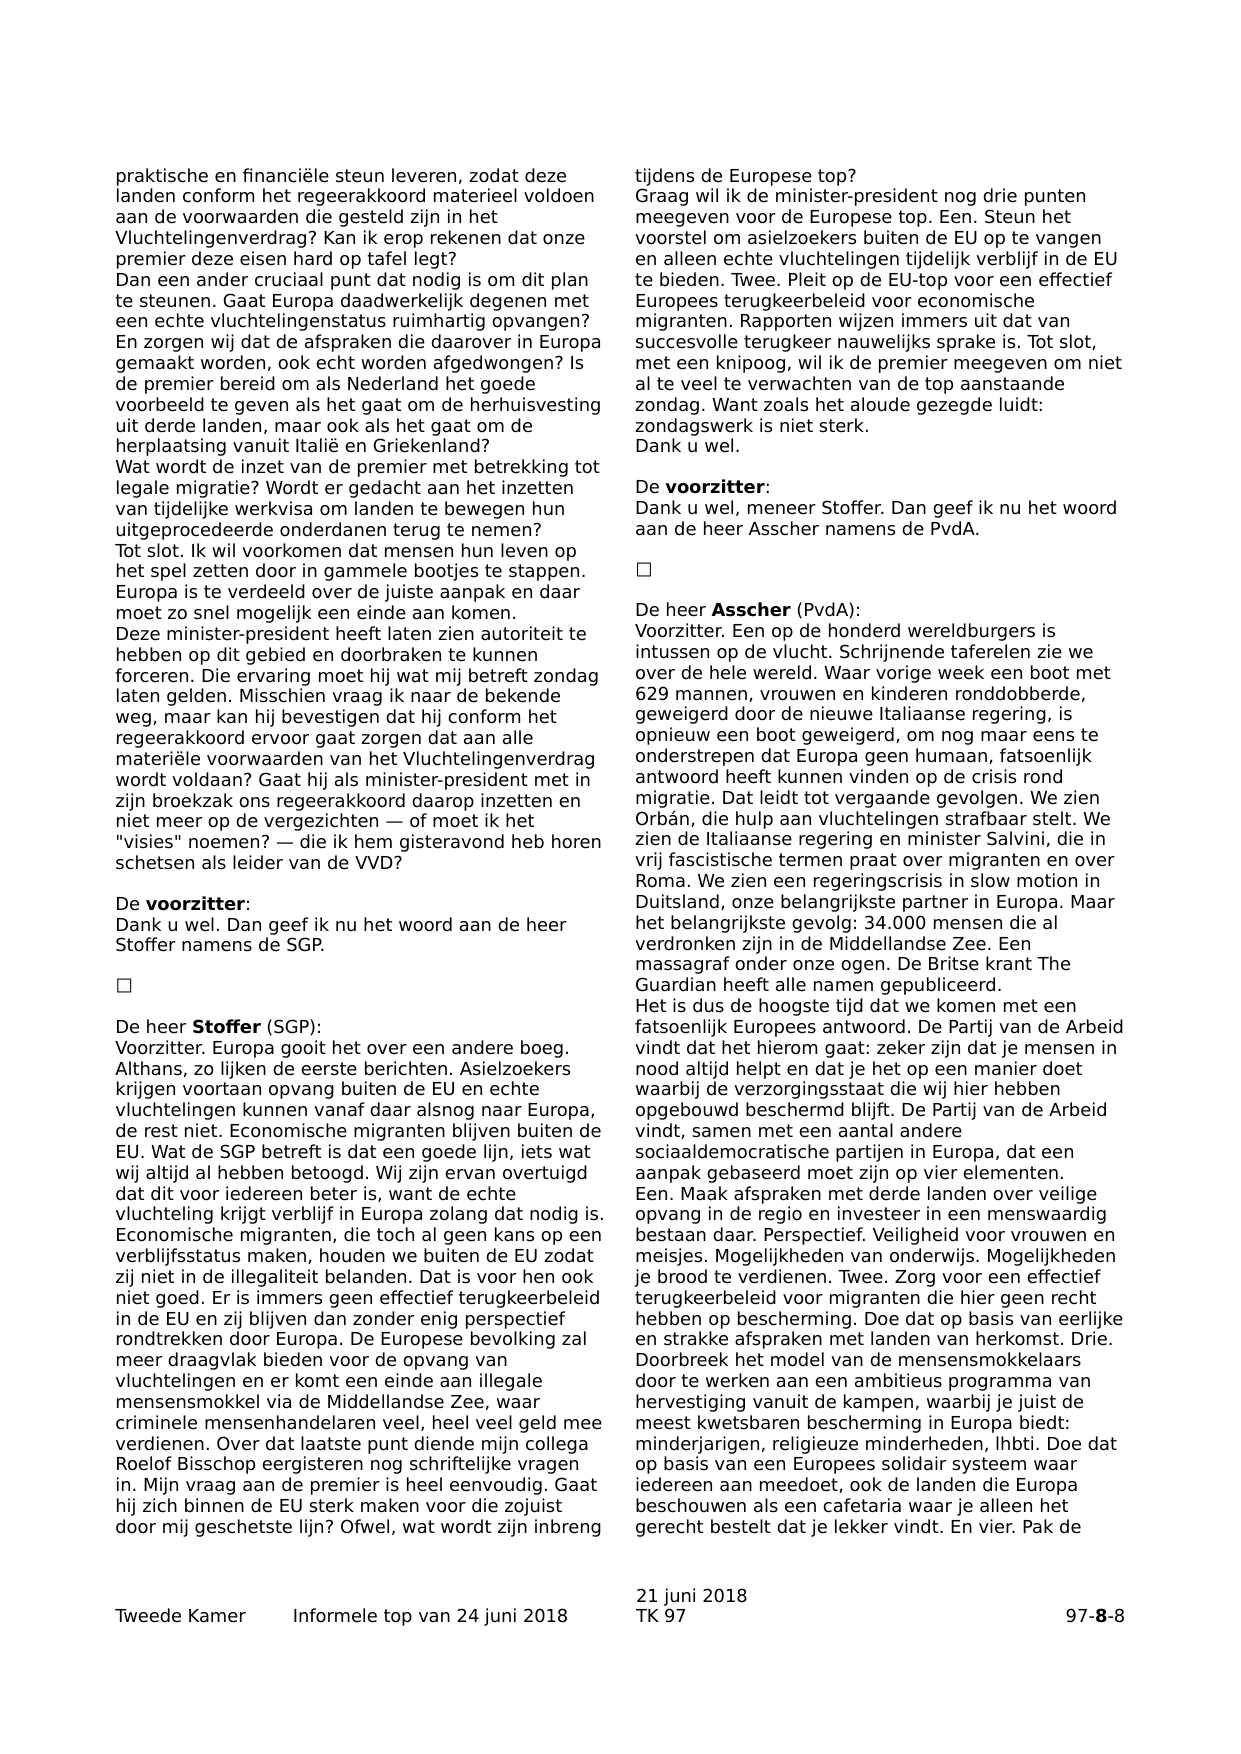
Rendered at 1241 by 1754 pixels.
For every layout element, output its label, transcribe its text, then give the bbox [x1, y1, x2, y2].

text tijdens de Europese top? [635, 165, 1125, 186]
text Wat wordt de inzet van de premier met betrekking tot legale migratie? Wordt er gedacht aan het inzetten van tijdelijke werkvisa om landen te bewegen hun uitgeprocedeerde onderdanen terug te nemen? [115, 457, 605, 540]
text De voorzitter: [115, 894, 605, 914]
text Voorzitter. Europa gooit het over een andere boeg. Althans, zo lijken de eerste berichten. Asielzoekers krijgen voortaan opvang buiten de EU en echte vluchtelingen kunnen vanaf daar alsnog naar Europa, de rest niet. Economische migranten blijven buiten de EU. Wat de SGP betreft is dat een goede lijn, iets wat wij altijd al hebben betoogd. Wij zijn ervan overtuigd dat dit voor iedereen beter is, want de echte vluchteling krijgt verblijf in Europa zolang dat nodig is. Economische migranten, die toch al geen kans op een verblijfsstatus maken, houden we buiten de EU zodat zij niet in de illegaliteit belanden. Dat is voor hen ook niet goed. Er is immers geen effectief terugkeerbeleid in de EU en zij blijven dan zonder enig perspectief rondtrekken door Europa. De Europese bevolking zal meer draagvlak bieden voor de opvang van vluchtelingen en er komt een einde aan illegale mensensmokkel via de Middellandse Zee, waar criminele mensenhandelaren veel, heel veel geld mee verdienen. Over dat laatste punt diende mijn collega Roelof Bisschop eergisteren nog schriftelijke vragen in. Mijn vraag aan de premier is heel eenvoudig. Gaat hij zich binnen de EU sterk maken voor die zojuist door mij geschetste lijn? Ofwel, wat wordt zijn inbreng [115, 1037, 605, 1537]
text Voorzitter. Een op de honderd wereldburgers is intussen op de vlucht. Schrijnende taferelen zie we over de hele wereld. Waar vorige week een boot met 629 mannen, vrouwen en kinderen ronddobberde, geweigerd door de nieuwe Italiaanse regering, is opnieuw een boot geweigerd, om nog maar eens te onderstrepen dat Europa geen humaan, fatsoenlijk antwoord heeft kunnen vinden op de crisis rond migratie. Dat leidt tot vergaande gevolgen. We zien Orbán, die hulp aan vluchtelingen strafbaar stelt. We zien de Italiaanse regering en minister Salvini, die in vrij fascistische termen praat over migranten en over Roma. We zien een regeringscrisis in slow motion in Duitsland, onze belangrijkste partner in Europa. Maar het belangrijkste gevolg: 34.000 mensen die al verdronken zijn in de Middellandse Zee. Een massagraf onder onze ogen. De Britse krant The Guardian heeft alle namen gepubliceerd. [635, 621, 1125, 996]
text Het is dus de hoogste tijd dat we komen met een fatsoenlijk Europees antwoord. De Partij van de Arbeid vindt dat het hierom gaat: zeker zijn dat je mensen in nood altijd helpt en dat je het op een manier doet waarbij de verzorgingsstaat die wij hier hebben opgebouwd beschermd blijft. De Partij van de Arbeid vindt, samen met een aantal andere sociaaldemocratische partijen in Europa, dat een aanpak gebaseerd moet zijn op vier elementen. [635, 996, 1125, 1183]
text Dank u wel. Dan geef ik nu het woord aan de heer Stoffer namens de SGP. [115, 914, 605, 956]
text praktische en financiële steun leveren, zodat deze landen conform het regeerakkoord materieel voldoen aan de voorwaarden die gesteld zijn in het Vluchtelingenverdrag? Kan ik erop rekenen dat onze premier deze eisen hard op tafel legt? [115, 165, 605, 269]
text De heer Asscher (PvdA): [635, 600, 1125, 621]
text Deze minister-president heeft laten zien autoriteit te hebben op dit gebied en doorbraken te kunnen forceren. Die ervaring moet hij wat mij betreft zondag laten gelden. Misschien vraag ik naar de bekende weg, maar kan hij bevestigen dat hij conform het regeerakkoord ervoor gaat zorgen dat aan alle materiële voorwaarden van het Vluchtelingenverdrag wordt voldaan? Gaat hij als minister-president met in zijn broekzak ons regeerakkoord daarop inzetten en niet meer op de vergezichten — of moet ik het "visies" noemen? — die ik hem gisteravond heb horen schetsen als leider van de VVD? [115, 624, 605, 874]
text Een. Maak afspraken met derde landen over veilige opvang in de regio en investeer in een menswaardig bestaan daar. Perspectief. Veiligheid voor vrouwen en meisjes. Mogelijkheden van onderwijs. Mogelijkheden je brood te verdienen. Twee. Zorg voor een effectief terugkeerbeleid voor migranten die hier geen recht hebben op bescherming. Doe dat op basis van eerlijke en strakke afspraken met landen van herkomst. Drie. Doorbreek het model van de mensensmokkelaars door te werken aan een ambitieus programma van hervestiging vanuit de kampen, waarbij je juist de meest kwetsbaren bescherming in Europa biedt: minderjarigen, religieuze minderheden, lhbti. Doe dat op basis van een Europees solidair systeem waar iedereen aan meedoet, ook de landen die Europa beschouwen als een cafetaria waar je alleen het gerecht bestelt dat je lekker vindt. En vier. Pak de [635, 1183, 1125, 1537]
text ⬜ [635, 559, 1125, 580]
text ⬜ [115, 976, 605, 997]
text Dank u wel, meneer Stoffer. Dan geef ik nu het woord aan de heer Asscher namens de PvdA. [635, 498, 1125, 539]
text De heer Stoffer (SGP): [115, 1017, 605, 1037]
text Graag wil ik de minister-president nog drie punten meegeven voor de Europese top. Een. Steun het voorstel om asielzoekers buiten de EU op te vangen en alleen echte vluchtelingen tijdelijk verblijf in de EU te bieden. Twee. Pleit op de EU-top voor een effectief Europees terugkeerbeleid voor economische migranten. Rapporten wijzen immers uit dat van succesvolle terugkeer nauwelijks sprake is. Tot slot, met een knipoog, wil ik de premier meegeven om niet al te veel te verwachten van de top aanstaande zondag. Want zoals het aloude gezegde luidt: zondagswerk is niet sterk. [635, 186, 1125, 436]
text Dan een ander cruciaal punt dat nodig is om dit plan te steunen. Gaat Europa daadwerkelijk degenen met een echte vluchtelingenstatus ruimhartig opvangen? En zorgen wij dat de afspraken die daarover in Europa gemaakt worden, ook echt worden afgedwongen? Is de premier bereid om als Nederland het goede voorbeeld te geven als het gaat om de herhuisvesting uit derde landen, maar ook als het gaat om de herplaatsing vanuit Italië en Griekenland? [115, 269, 605, 457]
text Dank u wel. [635, 436, 1125, 457]
text De voorzitter: [635, 477, 1125, 498]
text Tot slot. Ik wil voorkomen dat mensen hun leven op het spel zetten door in gammele bootjes te stappen. Europa is te verdeeld over de juiste aanpak en daar moet zo snel mogelijk een einde aan komen. [115, 540, 605, 624]
